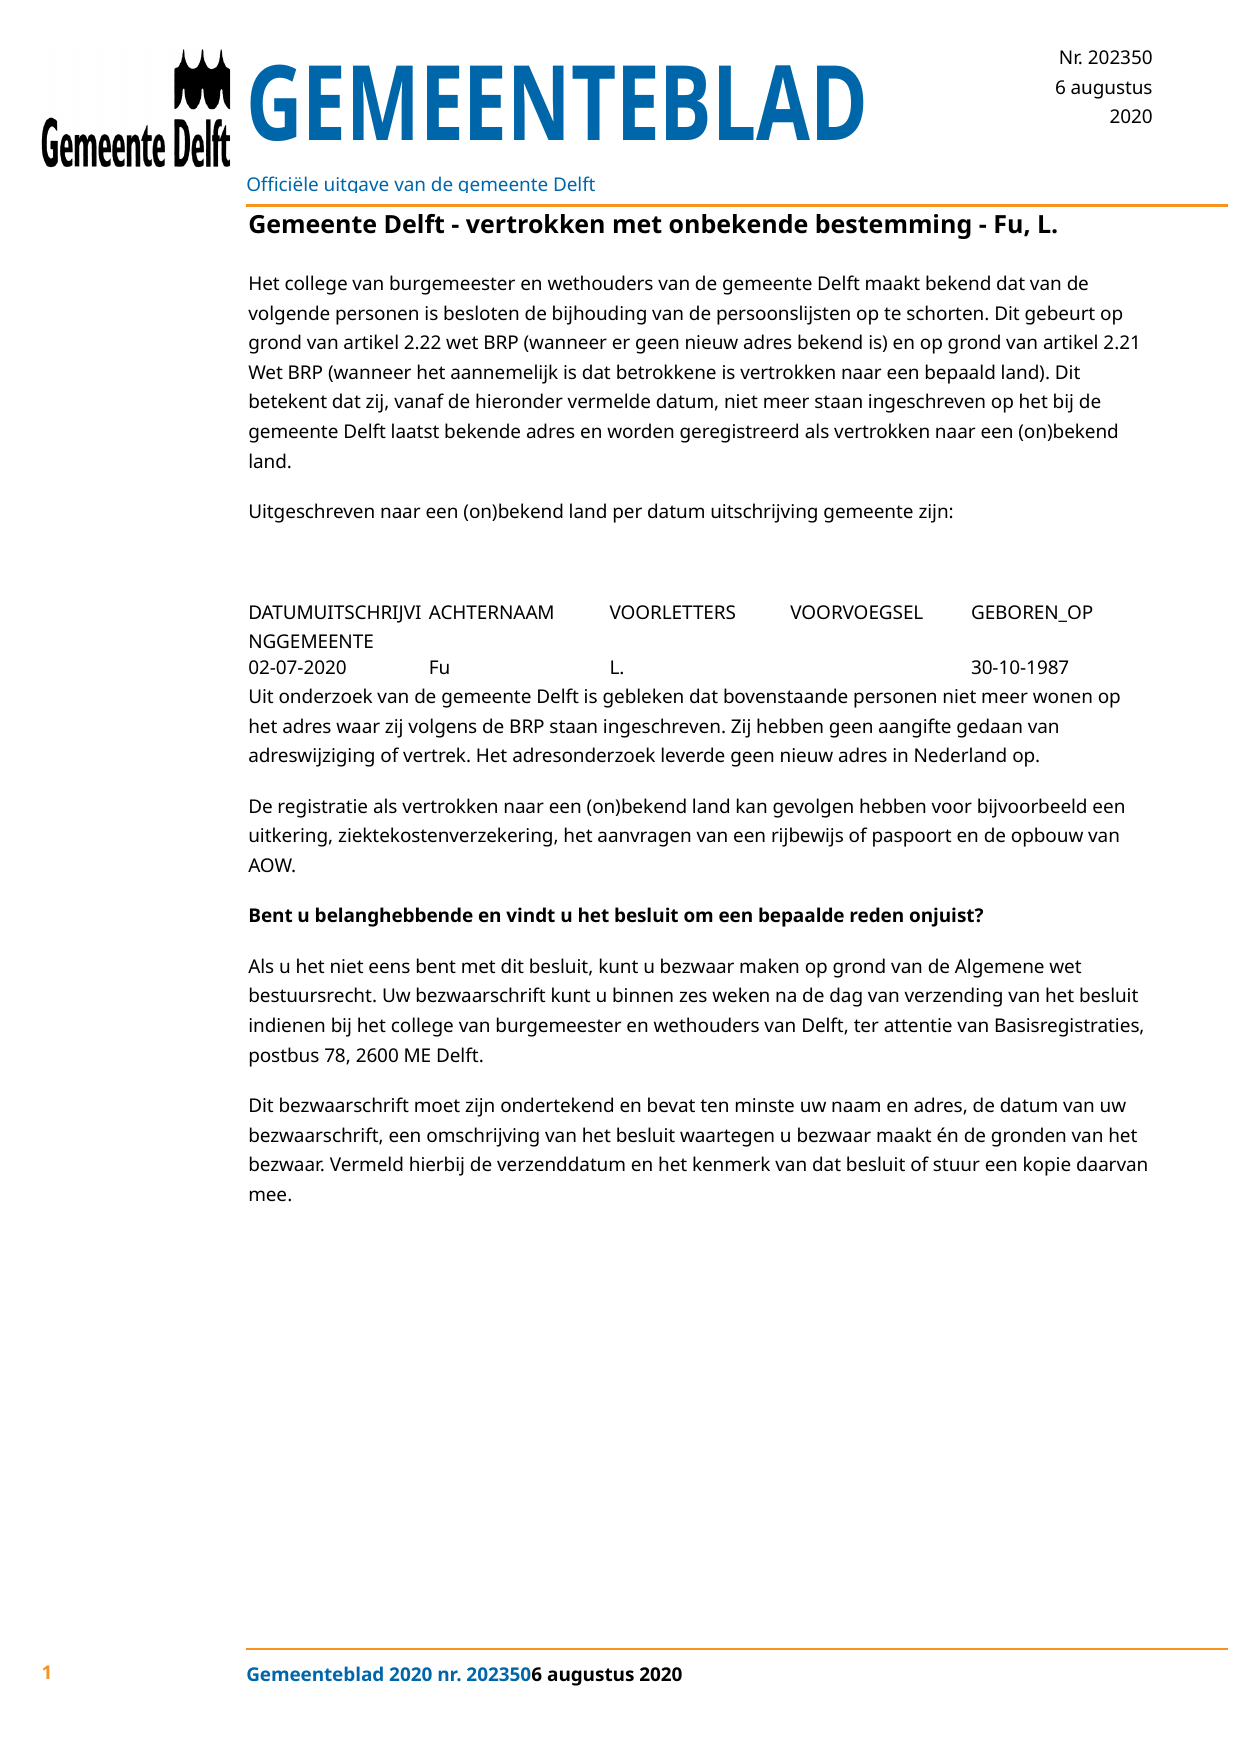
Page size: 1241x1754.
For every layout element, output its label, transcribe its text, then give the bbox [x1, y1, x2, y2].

text Bent u belanghebbende en vindt u het besluit om een bepaalde reden onjuist? [248, 903, 1152, 928]
table_header ACHTERNAAM [429, 599, 609, 654]
table_header DATUMUITSCHRIJVINGGEMEENTE [248, 599, 429, 654]
text Het college van burgemeester en wethouders van de gemeente Delft maakt bekend dat van de volgende personen is besloten de bijhouding van de persoonslijsten op te schorten. Dit gebeurt op grond van artikel 2.22 wet BRP (wanneer er geen nieuw adres bekend is) en op grond van artikel 2.21 Wet BRP (wanneer het aannemelijk is dat betrokkene is vertrokken naar een bepaald land). Dit betekent dat zij, vanaf de hieronder vermelde datum, niet meer staan ingeschreven op het bij de gemeente Delft laatst bekende adres en worden geregistreerd als vertrokken naar een (on)bekend land. [248, 270, 1152, 473]
text Dit bezwaarschrift moet zijn ondertekend en bevat ten minste uw naam en adres, de datum van uw bezwaarschrift, een omschrijving van het besluit waartegen u bezwaar maakt én de gronden van het bezwaar. Vermeld hierbij de verzenddatum en het kenmerk van dat besluit of stuur een kopie daarvan mee. [248, 1092, 1152, 1207]
table_cell L. [609, 655, 790, 680]
table_cell 02-07-2020 [248, 655, 429, 680]
text De registratie als vertrokken naar een (on)bekend land kan gevolgen hebben voor bijvoorbeeld een uitkering, ziektekostenverzekering, het aanvragen van een rijbewijs of paspoort en de opbouw van AOW. [248, 793, 1152, 878]
table_header VOORLETTERS [609, 599, 790, 654]
table_cell Fu [429, 655, 609, 680]
text Gemeente Delft - vertrokken met onbekende bestemming - Fu, L. [248, 207, 1152, 241]
picture [41, 47, 231, 172]
table_header GEBOREN_OP [971, 599, 1152, 654]
table_cell 30-10-1987 [971, 655, 1152, 680]
text Uit onderzoek van de gemeente Delft is gebleken dat bovenstaande personen niet meer wonen op het adres waar zij volgens de BRP staan ingeschreven. Zij hebben geen aangifte gedaan van adreswijziging of vertrek. Het adresonderzoek leverde geen nieuw adres in Nederland op. [248, 683, 1152, 768]
table_cell [790, 655, 971, 680]
table_header VOORVOEGSEL [790, 599, 971, 654]
text Als u het niet eens bent met dit besluit, kunt u bezwaar maken op grond van de Algemene wet bestuursrecht. Uw bezwaarschrift kunt u binnen zes weken na de dag van verzending van het besluit indienen bij het college van burgemeester en wethouders van Delft, ter attentie van Basisregistraties, postbus 78, 2600 ME Delft. [248, 953, 1152, 1067]
text Uitgeschreven naar een (on)bekend land per datum uitschrijving gemeente zijn: [248, 498, 1152, 524]
